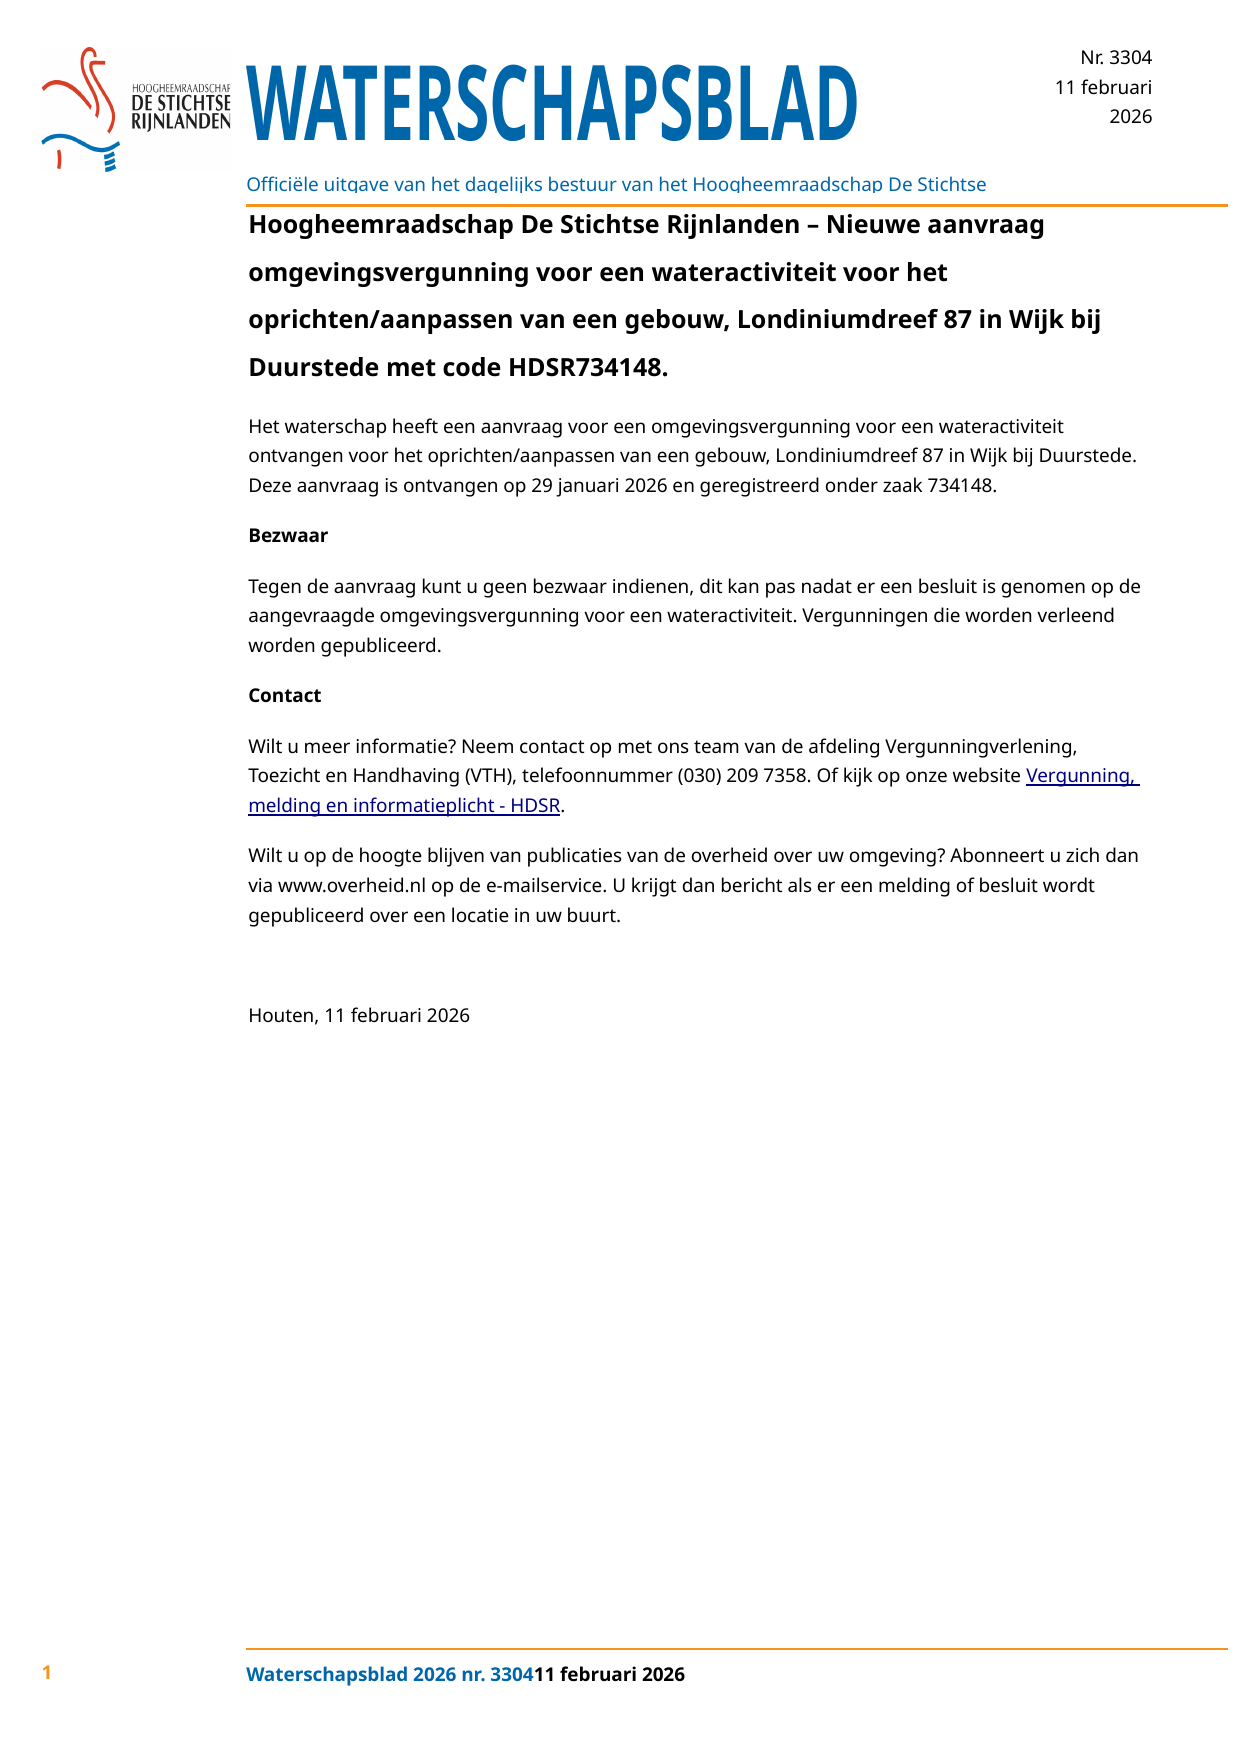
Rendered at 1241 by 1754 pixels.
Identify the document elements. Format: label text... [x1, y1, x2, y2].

text Houten, 11 februari 2026 [248, 1003, 1152, 1028]
text Wilt u op de hoogte blijven van publicaties van de overheid over uw omgeving? Abonneert u zich dan via www.overheid.nl op de e-mailservice. U krijgt dan bericht als er een melding of besluit wordt gepubliceerd over een locatie in uw buurt. [248, 843, 1152, 928]
text Wilt u meer informatie? Neem contact op met ons team van de afdeling Vergunningverlening, Toezicht en Handhaving (VTH), telefoonnummer (030) 209 7358. Of kijk op onze website Vergunning, melding en informatieplicht - HDSR. [248, 733, 1152, 818]
text Het waterschap heeft een aanvraag voor een omgevingsvergunning voor een wateractiviteit ontvangen voor het oprichten/aanpassen van een gebouw, Londiniumdreef 87 in Wijk bij Duurstede. Deze aanvraag is ontvangen op 29 januari 2026 en geregistreerd onder zaak 734148. [248, 413, 1152, 498]
text Bezwaar [248, 523, 1152, 548]
picture [41, 47, 231, 172]
text Tegen de aanvraag kunt u geen bezwaar indienen, dit kan pas nadat er een besluit is genomen op de aangevraagde omgevingsvergunning voor een wateractiviteit. Vergunningen die worden verleend worden gepubliceerd. [248, 573, 1152, 658]
text Contact [248, 683, 1152, 708]
text Hoogheemraadschap De Stichtse Rijnlanden – Nieuwe aanvraag omgevingsvergunning voor een wateractiviteit voor het oprichten/aanpassen van een gebouw, Londiniumdreef 87 in Wijk bij Duurstede met code HDSR734148. [248, 207, 1152, 384]
